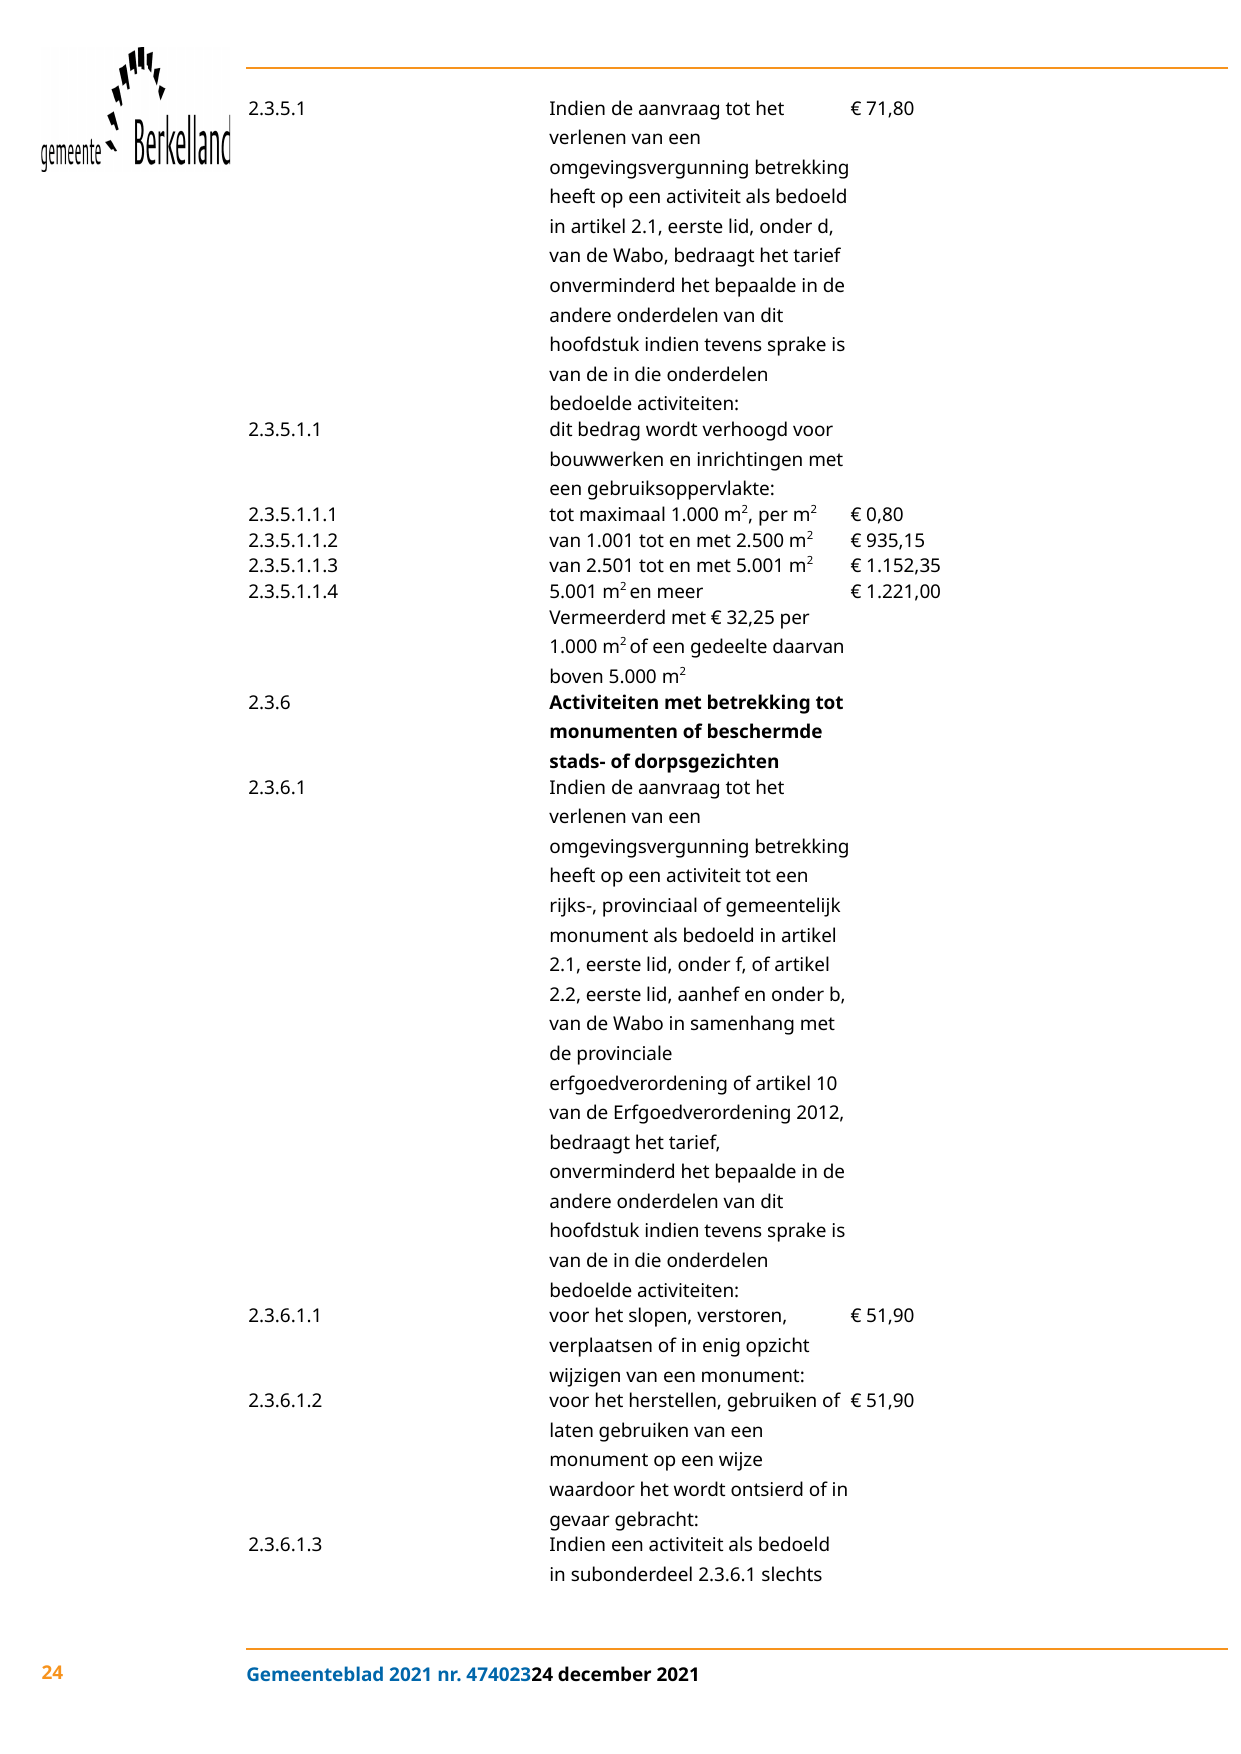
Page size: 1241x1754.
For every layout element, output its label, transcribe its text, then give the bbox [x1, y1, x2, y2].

table_cell voor het herstellen, gebruiken of laten gebruiken van een monument op een wijze waardoor het wordt ontsierd of in gevaar gebracht: [549, 1388, 850, 1532]
table_cell Vermeerderd met € 32,25 per 1.000 m2 of een gedeelte daarvan boven 5.000 m2 [549, 604, 850, 689]
table_cell [850, 1532, 1152, 1587]
table_cell 2.3.5.1 [248, 95, 549, 416]
table_cell van 1.001 tot en met 2.500 m2 [549, 527, 850, 553]
table_cell € 71,80 [850, 95, 1152, 416]
table_cell Indien de aanvraag tot het verlenen van een omgevingsvergunning betrekking heeft op een activiteit als bedoeld in artikel 2.1, eerste lid, onder d, van de Wabo, bedraagt het tarief onverminderd het bepaalde in de andere onderdelen van dit hoofdstuk indien tevens sprake is van de in die onderdelen bedoelde activiteiten: [549, 95, 850, 416]
table_cell 2.3.5.1.1.3 [248, 553, 549, 578]
table_cell voor het slopen, verstoren, verplaatsen of in enig opzicht wijzigen van een monument: [549, 1303, 850, 1387]
table_cell [850, 774, 1152, 1303]
table_cell van 2.501 tot en met 5.001 m2 [549, 553, 850, 578]
table_cell 2.3.5.1.1.2 [248, 527, 549, 553]
table_cell 2.3.5.1.1 [248, 416, 549, 501]
table_cell 5.001 m2 en meer [549, 579, 850, 604]
table_cell 2.3.6.1.2 [248, 1388, 549, 1532]
table_cell 2.3.5.1.1.4 [248, 579, 549, 689]
table_cell 2.3.5.1.1.1 [248, 501, 549, 527]
table_cell € 1.152,35 [850, 553, 1152, 578]
table_cell dit bedrag wordt verhoogd voor bouwwerken en inrichtingen met een gebruiksoppervlakte: [549, 416, 850, 501]
table_cell Indien de aanvraag tot het verlenen van een omgevingsvergunning betrekking heeft op een activiteit tot een rijks-, provinciaal of gemeentelijk monument als bedoeld in artikel 2.1, eerste lid, onder f, of artikel 2.2, eerste lid, aanhef en onder b, van de Wabo in samenhang met de provinciale erfgoedverordening of artikel 10 van de Erfgoedverordening 2012, bedraagt het tarief, onverminderd het bepaalde in de andere onderdelen van dit hoofdstuk indien tevens sprake is van de in die onderdelen bedoelde activiteiten: [549, 774, 850, 1303]
table_cell tot maximaal 1.000 m2, per m2 [549, 501, 850, 527]
table_cell € 51,90 [850, 1303, 1152, 1387]
table_cell € 935,15 [850, 527, 1152, 553]
table_cell Indien een activiteit als bedoeld in subonderdeel 2.3.6.1 slechts [549, 1532, 850, 1587]
table_cell Activiteiten met betrekking tot monumenten of beschermde stads- of dorpsgezichten [549, 689, 850, 774]
table_cell € 0,80 [850, 501, 1152, 527]
table_cell 2.3.6 [248, 689, 549, 774]
table_cell € 1.221,00 [850, 579, 1152, 689]
picture [41, 47, 231, 172]
table_cell 2.3.6.1.3 [248, 1532, 549, 1587]
table_cell 2.3.6.1 [248, 774, 549, 1303]
table_cell € 51,90 [850, 1388, 1152, 1532]
table_cell [850, 689, 1152, 774]
table_cell [850, 416, 1152, 501]
table_cell 2.3.6.1.1 [248, 1303, 549, 1387]
